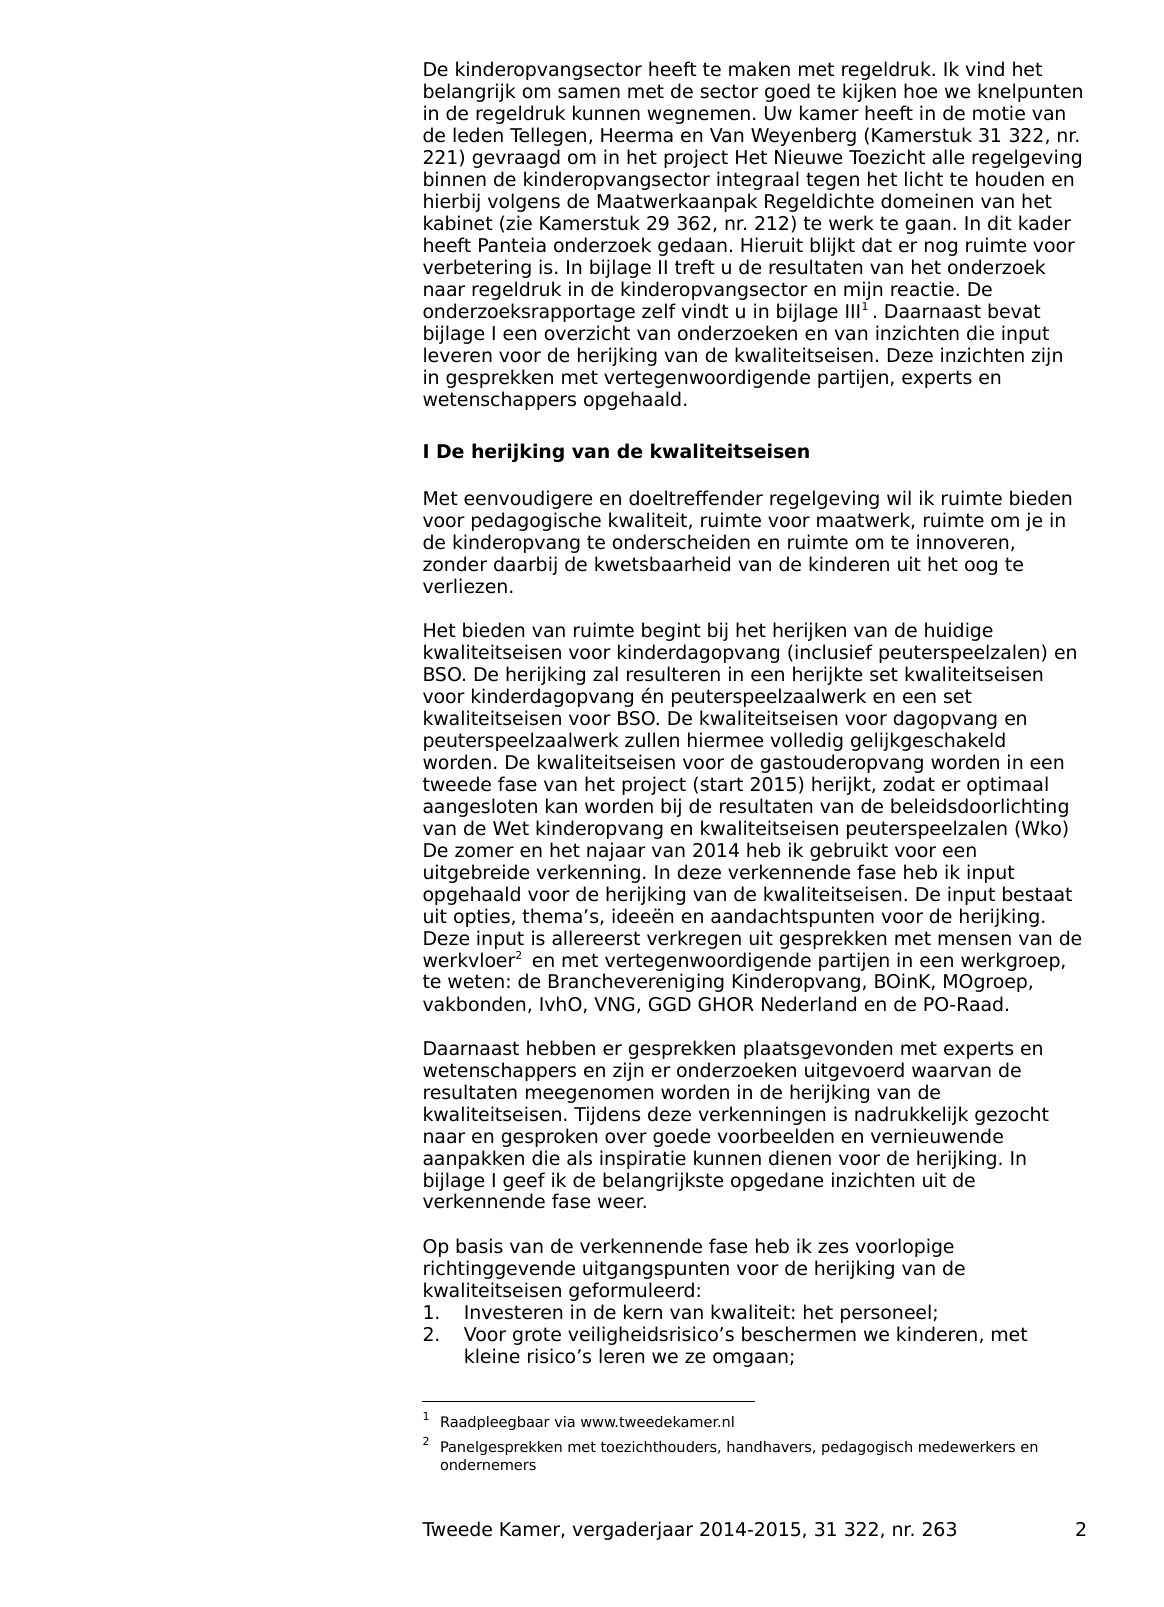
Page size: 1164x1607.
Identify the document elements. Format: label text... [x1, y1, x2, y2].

text Daarnaast hebben er gesprekken plaatsgevonden met experts en wetenschappers en zijn er onderzoeken uitgevoerd waarvan de resultaten meegenomen worden in de herijking van de kwaliteitseisen. Tijdens deze verkenningen is nadrukkelijk gezocht naar en gesproken over goede voorbeelden en vernieuwende aanpakken die als inspiratie kunnen dienen voor de herijking. In bijlage I geef ik de belangrijkste opgedane inzichten uit de verkennende fase weer. [422, 1038, 1087, 1213]
text Het bieden van ruimte begint bij het herijken van de huidige kwaliteitseisen voor kinderdagopvang (inclusief peuterspeelzalen) en BSO. De herijking zal resulteren in een herijkte set kwaliteitseisen voor kinderdagopvang én peuterspeelzaalwerk en een set kwaliteitseisen voor BSO. De kwaliteitseisen voor dagopvang en peuterspeelzaalwerk zullen hiermee volledig gelijkgeschakeld worden. De kwaliteitseisen voor de gastouderopvang worden in een tweede fase van het project (start 2015) herijkt, zodat er optimaal aangesloten kan worden bij de resultaten van de beleidsdoorlichting van de Wet kinderopvang en kwaliteitseisen peuterspeelzalen (Wko) [422, 620, 1087, 839]
text Met eenvoudigere en doeltreffender regelgeving wil ik ruimte bieden voor pedagogische kwaliteit, ruimte voor maatwerk, ruimte om je in de kinderopvang te onderscheiden en ruimte om te innoveren, zonder daarbij de kwetsbaarheid van de kinderen uit het oog te verliezen. [422, 488, 1087, 598]
subtitle I De herijking van de kwaliteitseisen [422, 441, 1087, 463]
text Panelgesprekken met toezichthouders, handhavers, pedagogisch medewerkers en ondernemers [422, 1435, 1087, 1474]
text De zomer en het najaar van 2014 heb ik gebruikt voor een uitgebreide verkenning. In deze verkennende fase heb ik input opgehaald voor de herijking van de kwaliteitseisen. De input bestaat uit opties, thema’s, ideeën en aandachtspunten voor de herijking. Deze input is allereerst verkregen uit gesprekken met mensen van de werkvloer en met vertegenwoordigende partijen in een werkgroep, te weten: de Branchevereniging Kinderopvang, BOinK, MOgroep, vakbonden, IvhO, VNG, GGD GHOR Nederland en de PO-Raad. [422, 839, 1087, 1015]
text De kinderopvangsector heeft te maken met regeldruk. Ik vind het belangrijk om samen met de sector goed te kijken hoe we knelpunten in de regeldruk kunnen wegnemen. Uw kamer heeft in de motie van de leden Tellegen, Heerma en Van Weyenberg (Kamerstuk 31 322, nr. 221) gevraagd om in het project Het Nieuwe Toezicht alle regelgeving binnen de kinderopvangsector integraal tegen het licht te houden en hierbij volgens de Maatwerkaanpak Regeldichte domeinen van het kabinet (zie Kamerstuk 29 362, nr. 212) te werk te gaan. In dit kader heeft Panteia onderzoek gedaan. Hieruit blijkt dat er nog ruimte voor verbetering is. In bijlage II treft u de resultaten van het onderzoek naar regeldruk in de kinderopvangsector en mijn reactie. De onderzoeksrapportage zelf vindt u in bijlage III. Daarnaast bevat bijlage I een overzicht van onderzoeken en van inzichten die input leveren voor de herijking van de kwaliteitseisen. Deze inzichten zijn in gesprekken met vertegenwoordigende partijen, experts en wetenschappers opgehaald. [422, 59, 1087, 411]
text 2. Voor grote veiligheidsrisico’s beschermen we kinderen, met kleine risico’s leren we ze omgaan; [422, 1323, 1087, 1367]
text 1. Investeren in de kern van kwaliteit: het personeel; [422, 1302, 1087, 1323]
text Op basis van de verkennende fase heb ik zes voorlopige richtinggevende uitgangspunten voor de herijking van de kwaliteitseisen geformuleerd: [422, 1236, 1087, 1302]
text Raadpleegbaar via www.tweedekamer.nl [422, 1410, 1087, 1432]
